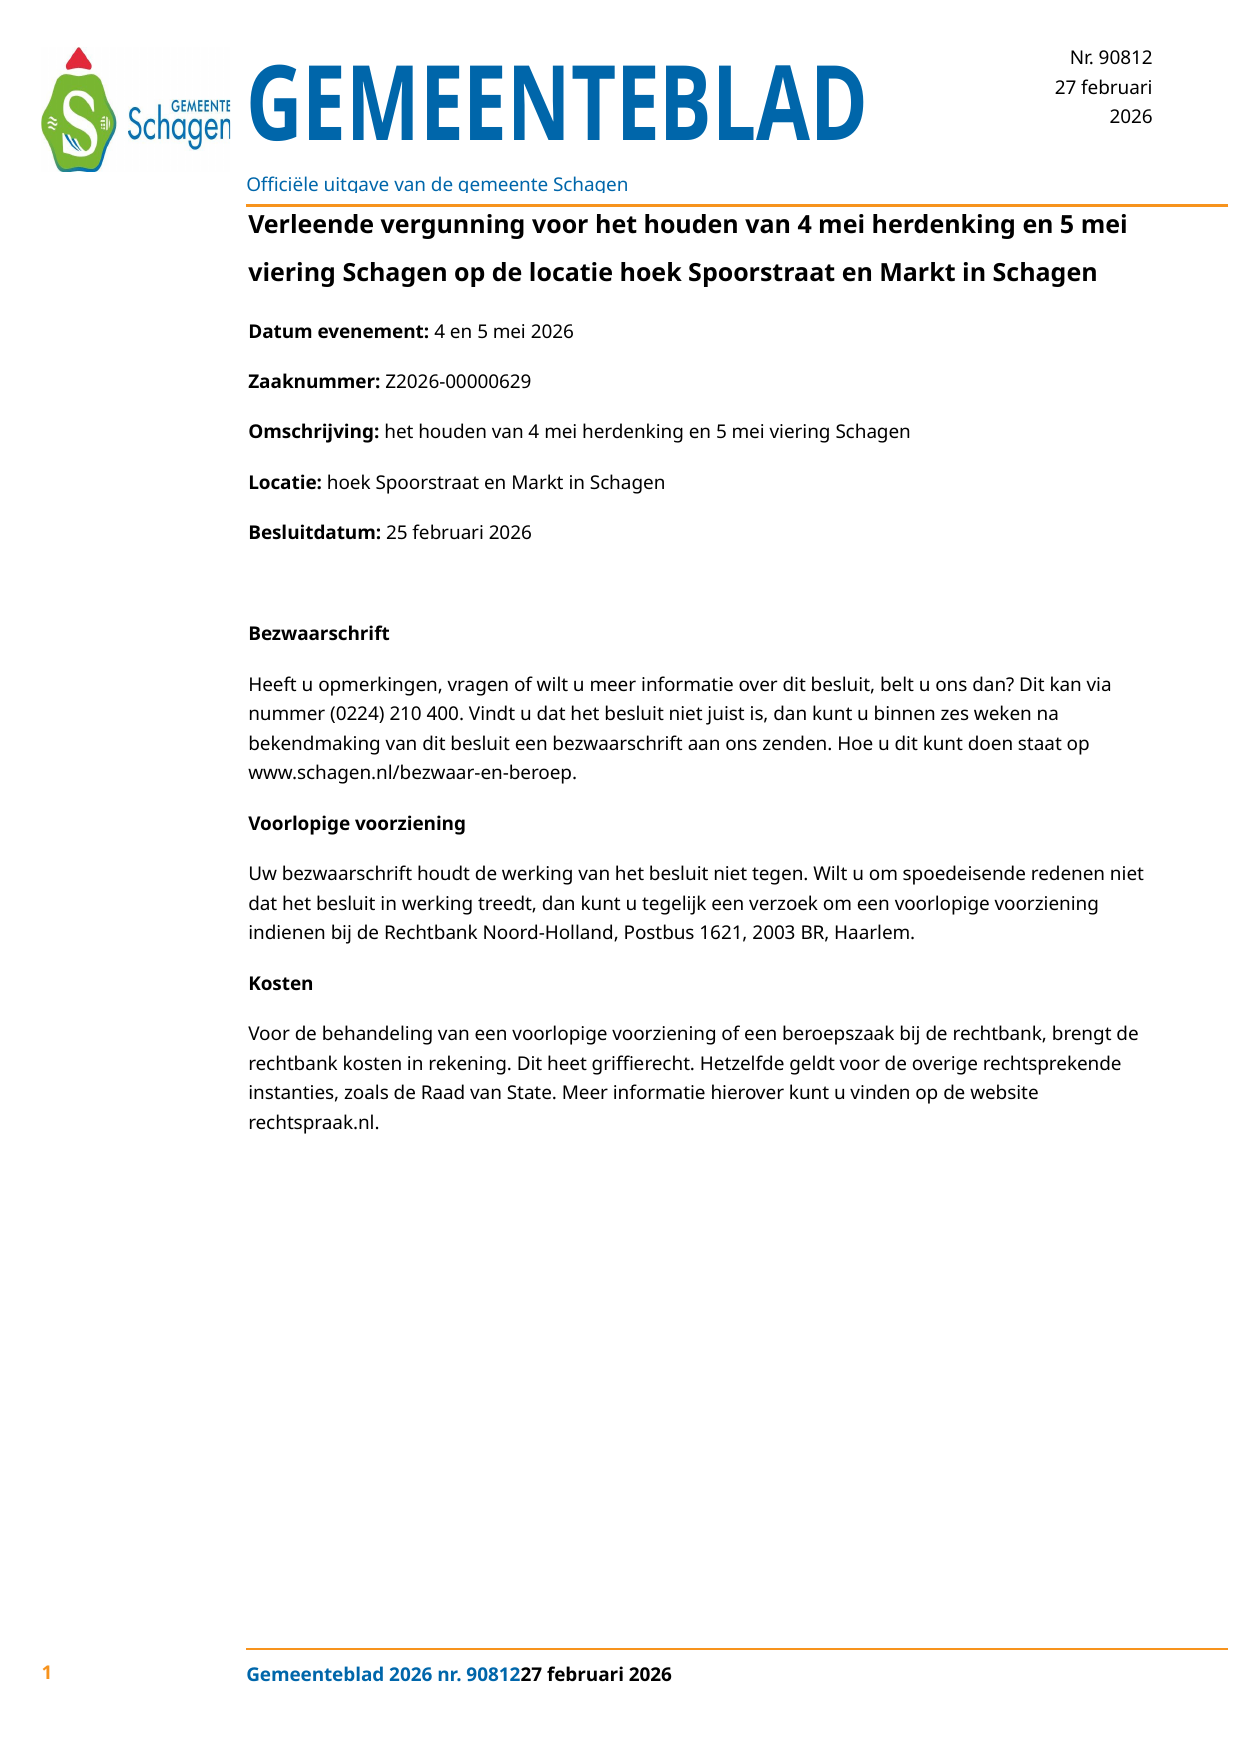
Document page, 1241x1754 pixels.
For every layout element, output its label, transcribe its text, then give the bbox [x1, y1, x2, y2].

text Voor de behandeling van een voorlopige voorziening of een beroepszaak bij de rechtbank, brengt de rechtbank kosten in rekening. Dit heet griffierecht. Hetzelfde geldt voor de overige rechtsprekende instanties, zoals de Raad van State. Meer informatie hierover kunt u vinden op de website rechtspraak.nl. [248, 1020, 1152, 1135]
text Heeft u opmerkingen, vragen of wilt u meer informatie over dit besluit, belt u ons dan? Dit kan via nummer (0224) 210 400. Vindt u dat het besluit niet juist is, dan kunt u binnen zes weken na bekendmaking van dit besluit een bezwaarschrift aan ons zenden. Hoe u dit kunt doen staat op www.schagen.nl/bezwaar-en-beroep. [248, 671, 1152, 785]
text Bezwaarschrift [248, 620, 1152, 646]
text Verleende vergunning voor het houden van 4 mei herdenking en 5 mei viering Schagen op de locatie hoek Spoorstraat en Markt in Schagen [248, 207, 1152, 288]
text Datum evenement: 4 en 5 mei 2026 [248, 318, 1152, 344]
text Zaaknummer: Z2026-00000629 [248, 368, 1152, 394]
text Uw bezwaarschrift houdt de werking van het besluit niet tegen. Wilt u om spoedeisende redenen niet dat het besluit in werking treedt, dan kunt u tegelijk een verzoek om een voorlopige voorziening indienen bij de Rechtbank Noord-Holland, Postbus 1621, 2003 BR, Haarlem. [248, 860, 1152, 945]
text Locatie: hoek Spoorstraat en Markt in Schagen [248, 469, 1152, 495]
text Voorlopige voorziening [248, 810, 1152, 836]
text Omschrijving: het houden van 4 mei herdenking en 5 mei viering Schagen [248, 419, 1152, 444]
text Besluitdatum: 25 februari 2026 [248, 519, 1152, 545]
text Kosten [248, 970, 1152, 996]
picture [41, 47, 231, 172]
